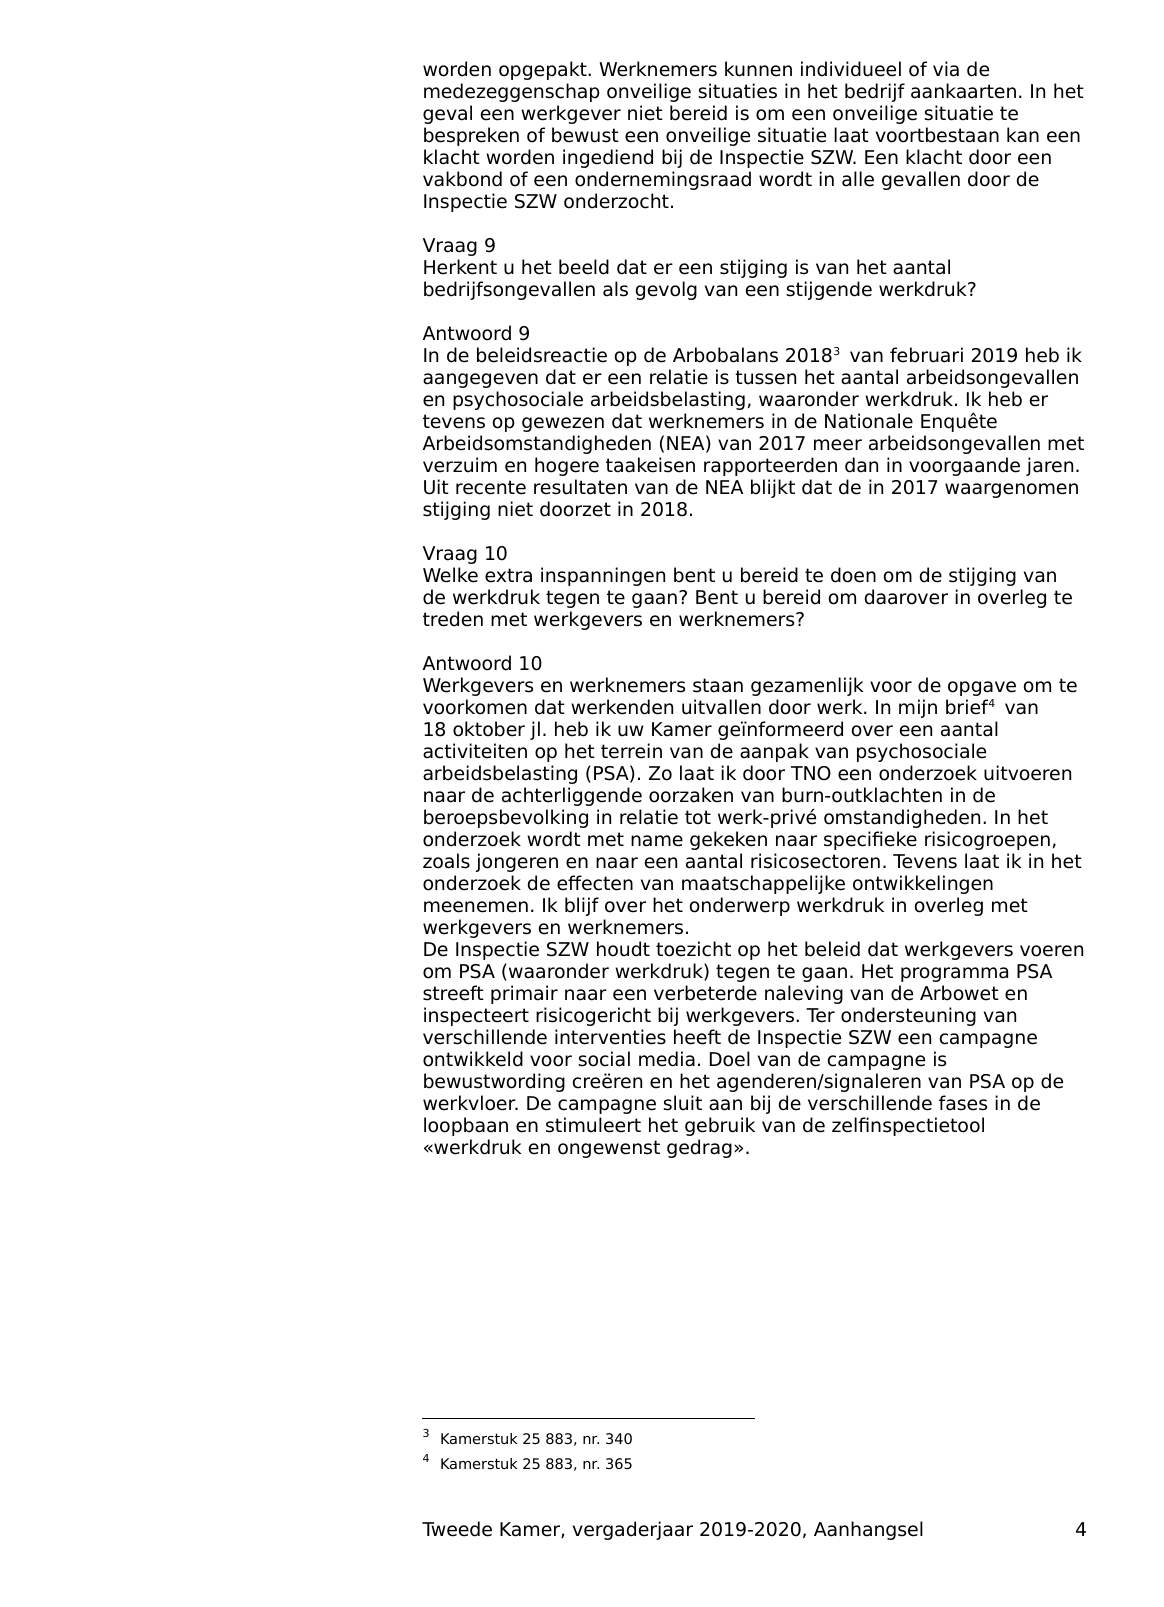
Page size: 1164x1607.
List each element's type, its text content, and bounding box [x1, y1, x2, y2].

text Herkent u het beeld dat er een stijging is van het aantal bedrijfsongevallen als gevolg van een stijgende werkdruk? [422, 257, 1087, 301]
text Werkgevers en werknemers staan gezamenlijk voor de opgave om te voorkomen dat werkenden uitvallen door werk. In mijn brief van 18 oktober jl. heb ik uw Kamer geïnformeerd over een aantal activiteiten op het terrein van de aanpak van psychosociale arbeidsbelasting (PSA). Zo laat ik door TNO een onderzoek uitvoeren naar de achterliggende oorzaken van burn-outklachten in de beroepsbevolking in relatie tot werk-privé omstandigheden. In het onderzoek wordt met name gekeken naar specifieke risicogroepen, zoals jongeren en naar een aantal risicosectoren. Tevens laat ik in het onderzoek de effecten van maatschappelijke ontwikkelingen meenemen. Ik blijf over het onderwerp werkdruk in overleg met werkgevers en werknemers. [422, 675, 1087, 939]
text Kamerstuk 25 883, nr. 340 [422, 1427, 1087, 1449]
text Welke extra inspanningen bent u bereid te doen om de stijging van de werkdruk tegen te gaan? Bent u bereid om daarover in overleg te treden met werkgevers en werknemers? [422, 565, 1087, 631]
text Vraag 10 [422, 543, 1087, 565]
text worden opgepakt. Werknemers kunnen individueel of via de medezeggenschap onveilige situaties in het bedrijf aankaarten. In het geval een werkgever niet bereid is om een onveilige situatie te bespreken of bewust een onveilige situatie laat voortbestaan kan een klacht worden ingediend bij de Inspectie SZW. Een klacht door een vakbond of een ondernemingsraad wordt in alle gevallen door de Inspectie SZW onderzocht. [422, 59, 1087, 213]
text Antwoord 9 [422, 323, 1087, 345]
text Kamerstuk 25 883, nr. 365 [422, 1452, 1087, 1474]
text In de beleidsreactie op de Arbobalans 2018 van februari 2019 heb ik aangegeven dat er een relatie is tussen het aantal arbeidsongevallen en psychosociale arbeidsbelasting, waaronder werkdruk. Ik heb er tevens op gewezen dat werknemers in de Nationale Enquête Arbeidsomstandigheden (NEA) van 2017 meer arbeidsongevallen met verzuim en hogere taakeisen rapporteerden dan in voorgaande jaren. Uit recente resultaten van de NEA blijkt dat de in 2017 waargenomen stijging niet doorzet in 2018. [422, 345, 1087, 521]
text De Inspectie SZW houdt toezicht op het beleid dat werkgevers voeren om PSA (waaronder werkdruk) tegen te gaan. Het programma PSA streeft primair naar een verbeterde naleving van de Arbowet en inspecteert risicogericht bij werkgevers. Ter ondersteuning van verschillende interventies heeft de Inspectie SZW een campagne ontwikkeld voor social media. Doel van de campagne is bewustwording creëren en het agenderen/signaleren van PSA op de werkvloer. De campagne sluit aan bij de verschillende fases in de loopbaan en stimuleert het gebruik van de zelfinspectietool «werkdruk en ongewenst gedrag». [422, 939, 1087, 1159]
text Vraag 9 [422, 235, 1087, 257]
text Antwoord 10 [422, 653, 1087, 675]
